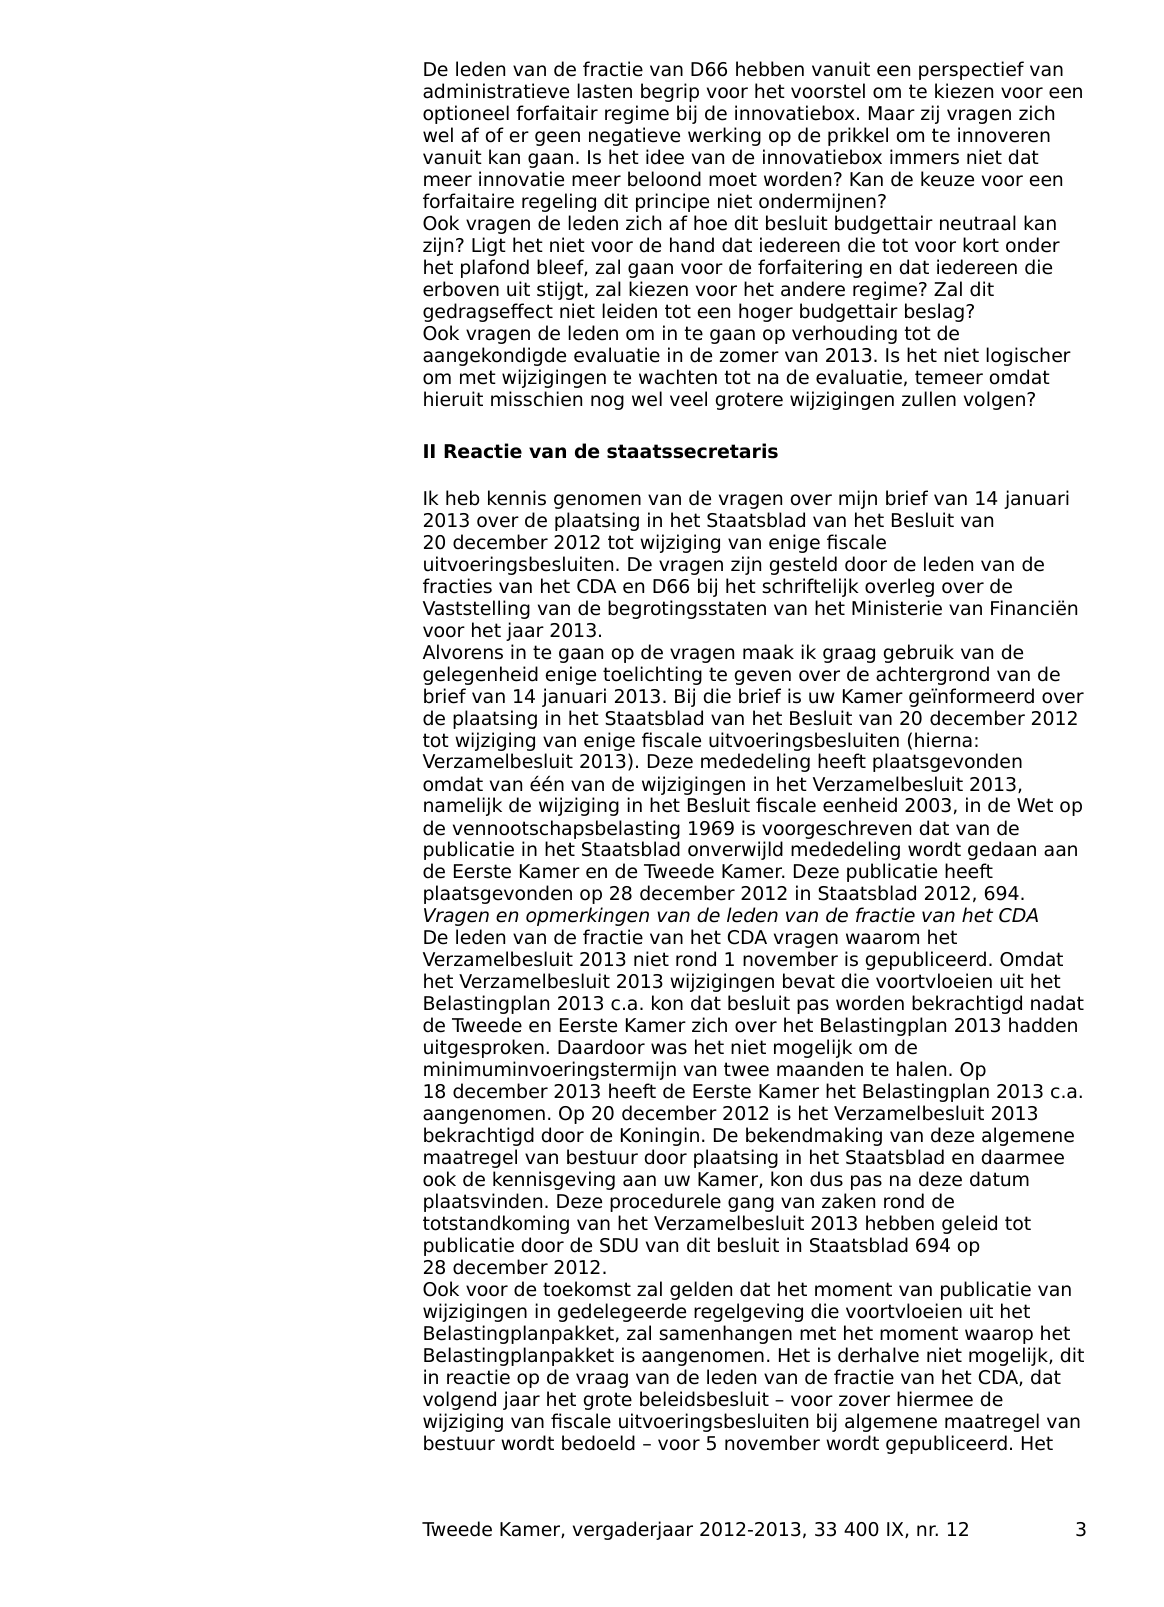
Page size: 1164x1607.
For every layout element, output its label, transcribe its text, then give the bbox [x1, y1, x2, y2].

subtitle II Reactie van de staatssecretaris [422, 441, 1087, 463]
text Ook vragen de leden zich af hoe dit besluit budgettair neutraal kan zijn? Ligt het niet voor de hand dat iedereen die tot voor kort onder het plafond bleef, zal gaan voor de forfaitering en dat iedereen die erboven uit stijgt, zal kiezen voor het andere regime? Zal dit gedragseffect niet leiden tot een hoger budgettair beslag? [422, 213, 1087, 323]
text Ik heb kennis genomen van de vragen over mijn brief van 14 januari 2013 over de plaatsing in het Staatsblad van het Besluit van 20 december 2012 tot wijziging van enige fiscale uitvoeringsbesluiten. De vragen zijn gesteld door de leden van de fracties van het CDA en D66 bij het schriftelijk overleg over de Vaststelling van de begrotingsstaten van het Ministerie van Financiën voor het jaar 2013. [422, 488, 1087, 642]
text De leden van de fractie van het CDA vragen waarom het Verzamelbesluit 2013 niet rond 1 november is gepubliceerd. Omdat het Verzamelbesluit 2013 wijzigingen bevat die voortvloeien uit het Belastingplan 2013 c.a. kon dat besluit pas worden bekrachtigd nadat de Tweede en Eerste Kamer zich over het Belastingplan 2013 hadden uitgesproken. Daardoor was het niet mogelijk om de minimuminvoeringstermijn van twee maanden te halen. Op 18 december 2013 heeft de Eerste Kamer het Belastingplan 2013 c.a. aangenomen. Op 20 december 2012 is het Verzamelbesluit 2013 bekrachtigd door de Koningin. De bekendmaking van deze algemene maatregel van bestuur door plaatsing in het Staatsblad en daarmee ook de kennisgeving aan uw Kamer, kon dus pas na deze datum plaatsvinden. Deze procedurele gang van zaken rond de totstandkoming van het Verzamelbesluit 2013 hebben geleid tot publicatie door de SDU van dit besluit in Staatsblad 694 op 28 december 2012. [422, 927, 1087, 1279]
text Ook vragen de leden om in te gaan op verhouding tot de aangekondigde evaluatie in de zomer van 2013. Is het niet logischer om met wijzigingen te wachten tot na de evaluatie, temeer omdat hieruit misschien nog wel veel grotere wijzigingen zullen volgen? [422, 323, 1087, 411]
text Alvorens in te gaan op de vragen maak ik graag gebruik van de gelegenheid enige toelichting te geven over de achtergrond van de brief van 14 januari 2013. Bij die brief is uw Kamer geïnformeerd over de plaatsing in het Staatsblad van het Besluit van 20 december 2012 tot wijziging van enige fiscale uitvoeringsbesluiten (hierna: Verzamelbesluit 2013). Deze mededeling heeft plaatsgevonden omdat van één van de wijzigingen in het Verzamelbesluit 2013, namelijk de wijziging in het Besluit fiscale eenheid 2003, in de Wet op de vennootschapsbelasting 1969 is voorgeschreven dat van de publicatie in het Staatsblad onverwijld mededeling wordt gedaan aan de Eerste Kamer en de Tweede Kamer. Deze publicatie heeft plaatsgevonden op 28 december 2012 in Staatsblad 2012, 694. [422, 642, 1087, 905]
text De leden van de fractie van D66 hebben vanuit een perspectief van administratieve lasten begrip voor het voorstel om te kiezen voor een optioneel forfaitair regime bij de innovatiebox. Maar zij vragen zich wel af of er geen negatieve werking op de prikkel om te innoveren vanuit kan gaan. Is het idee van de innovatiebox immers niet dat meer innovatie meer beloond moet worden? Kan de keuze voor een forfaitaire regeling dit principe niet ondermijnen? [422, 59, 1087, 213]
text Vragen en opmerkingen van de leden van de fractie van het CDA [422, 905, 1087, 927]
text Ook voor de toekomst zal gelden dat het moment van publicatie van wijzigingen in gedelegeerde regelgeving die voortvloeien uit het Belastingplanpakket, zal samenhangen met het moment waarop het Belastingplanpakket is aangenomen. Het is derhalve niet mogelijk, dit in reactie op de vraag van de leden van de fractie van het CDA, dat volgend jaar het grote beleidsbesluit – voor zover hiermee de wijziging van fiscale uitvoeringsbesluiten bij algemene maatregel van bestuur wordt bedoeld – voor 5 november wordt gepubliceerd. Het [422, 1279, 1087, 1455]
